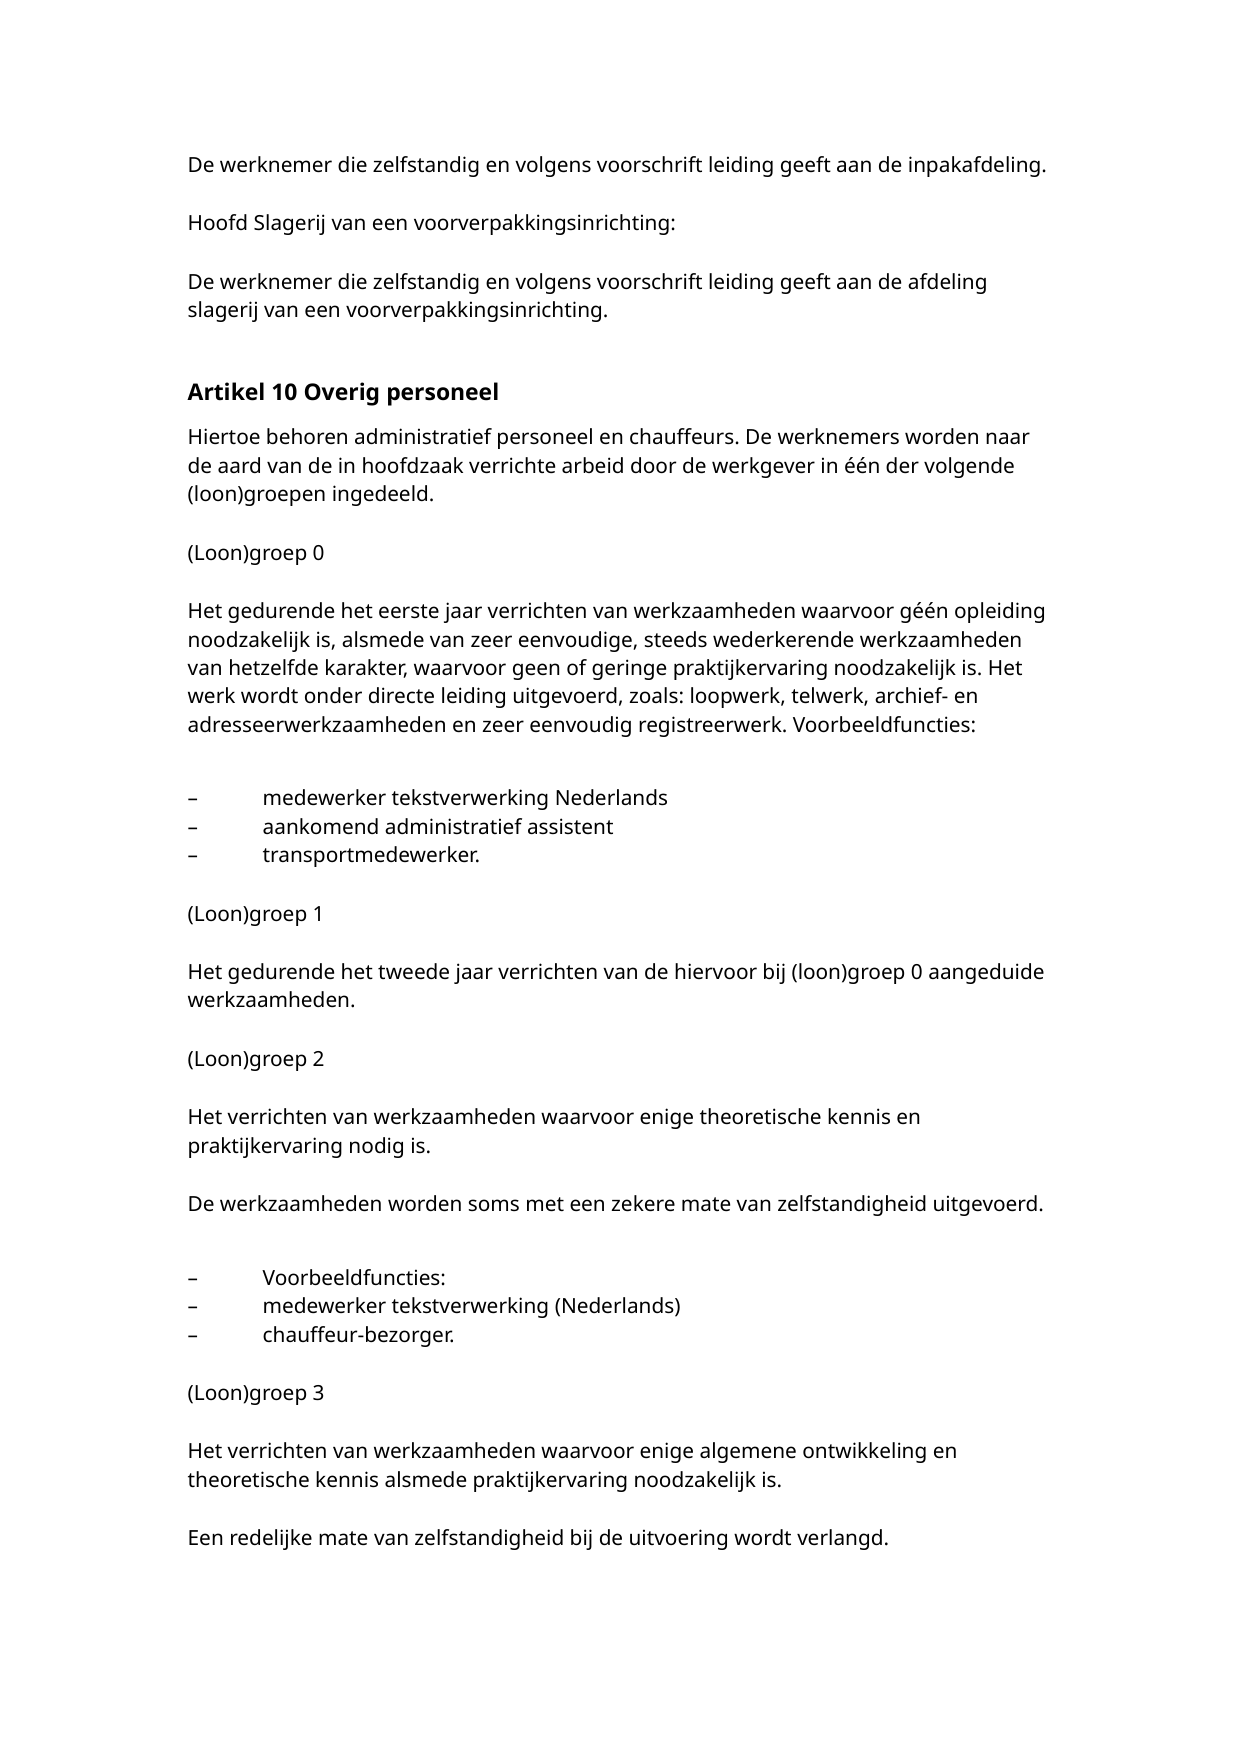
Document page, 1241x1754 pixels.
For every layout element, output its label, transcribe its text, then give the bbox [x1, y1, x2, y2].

text (Loon)groep 0 [187, 538, 1053, 566]
text Het verrichten van werkzaamheden waarvoor enige algemene ontwikkeling en theoretische kennis alsmede praktijkervaring noodzakelijk is. [187, 1437, 1053, 1493]
text De werknemer die zelfstandig en volgens voorschrift leiding geeft aan de inpakafdeling. [187, 150, 1053, 178]
subtitle Artikel 10 Overig personeel [187, 376, 1053, 407]
text (Loon)groep 1 [187, 899, 1053, 927]
text (Loon)groep 2 [187, 1044, 1053, 1072]
list medewerker tekstverwerking Nederlands [187, 783, 1053, 812]
text Hoofd Slagerij van een voorverpakkingsinrichting: [187, 208, 1053, 237]
text Het verrichten van werkzaamheden waarvoor enige theoretische kennis en praktijkervaring nodig is. [187, 1102, 1053, 1159]
text De werknemer die zelfstandig en volgens voorschrift leiding geeft aan de afdeling slagerij van een voorverpakkingsinrichting. [187, 267, 1053, 324]
text Het gedurende het tweede jaar verrichten van de hiervoor bij (loon)groep 0 aangeduide werkzaamheden. [187, 957, 1053, 1014]
list transportmedewerker. [187, 840, 1053, 869]
text (Loon)groep 3 [187, 1378, 1053, 1407]
text De werkzaamheden worden soms met een zekere mate van zelfstandigheid uitgevoerd. [187, 1189, 1053, 1218]
text Het gedurende het eerste jaar verrichten van werkzaamheden waarvoor géén opleiding noodzakelijk is, alsmede van zeer eenvoudige, steeds wederkerende werkzaamheden van hetzelfde karakter, waarvoor geen of geringe praktijkervaring noodzakelijk is. Het werk wordt onder directe leiding uitgevoerd, zoals: loopwerk, telwerk, archief- en adresseerwerkzaamheden en zeer eenvoudig registreerwerk. Voorbeeldfuncties: [187, 596, 1053, 738]
text Een redelijke mate van zelfstandigheid bij de uitvoering wordt verlangd. [187, 1523, 1053, 1552]
text Hiertoe behoren administratief personeel en chauffeurs. De werknemers worden naar de aard van de in hoofdzaak verrichte arbeid door de werkgever in één der volgende (loon)groepen ingedeeld. [187, 422, 1053, 508]
list Voorbeeldfuncties: [187, 1263, 1053, 1291]
list medewerker tekstverwerking (Nederlands) [187, 1291, 1053, 1320]
list chauffeur-bezorger. [187, 1320, 1053, 1348]
list aankomend administratief assistent [187, 812, 1053, 840]
